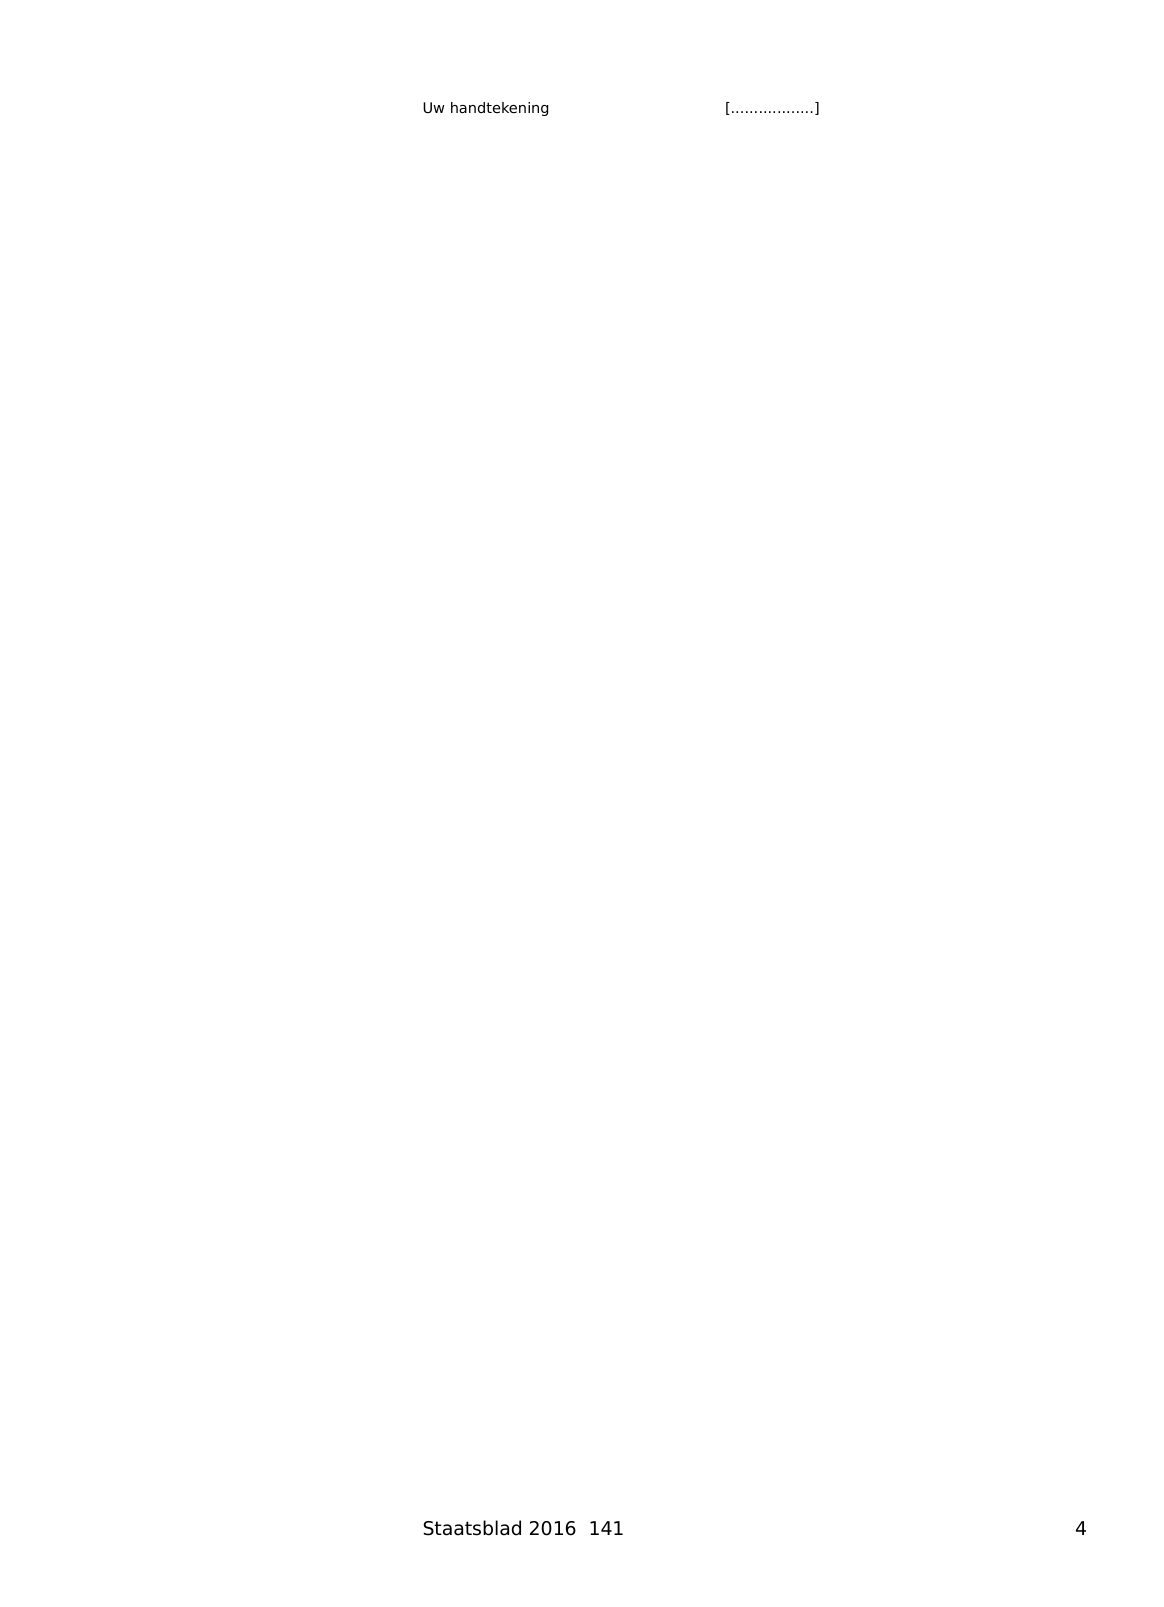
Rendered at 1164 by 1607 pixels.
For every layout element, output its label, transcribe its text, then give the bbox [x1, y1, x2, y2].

table_cell Uw handtekening [422, 100, 719, 117]
table_cell [..................] [719, 100, 1087, 117]
